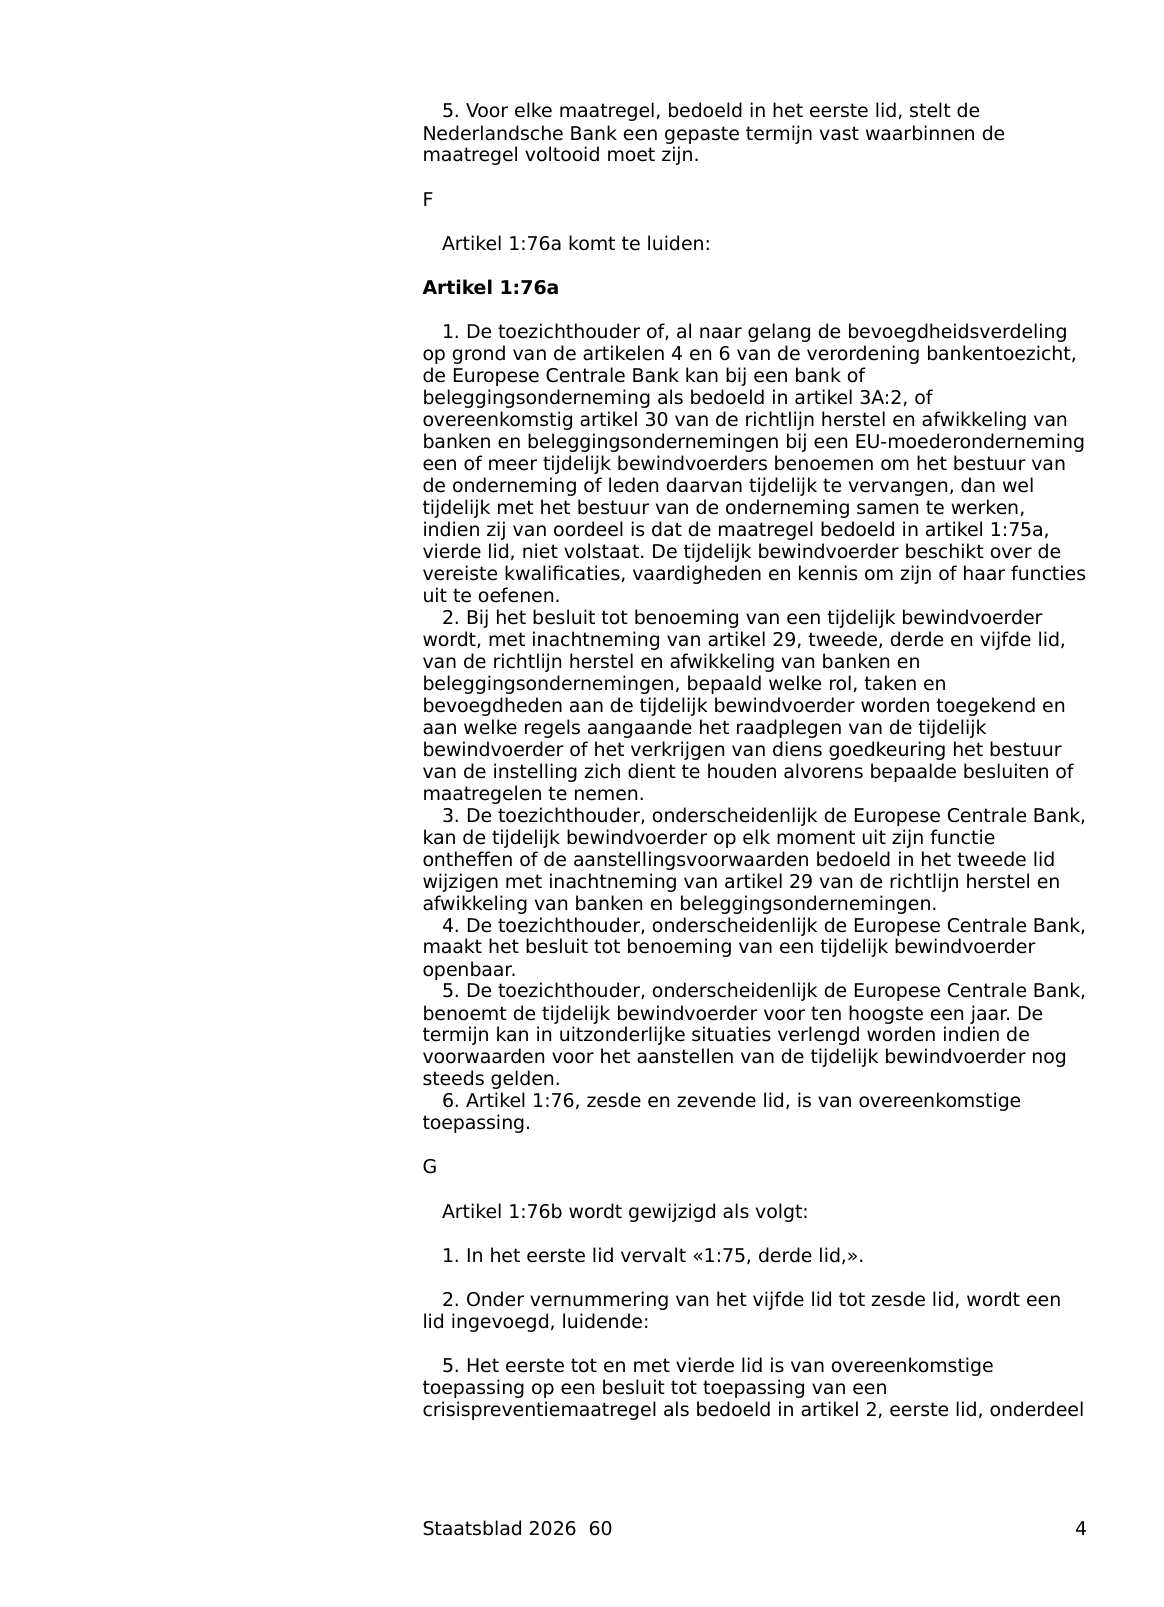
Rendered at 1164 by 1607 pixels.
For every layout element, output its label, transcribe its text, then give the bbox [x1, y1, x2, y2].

text G [422, 1156, 1087, 1178]
text 2. Onder vernummering van het vijfde lid tot zesde lid, wordt een lid ingevoegd, luidende: [422, 1289, 1087, 1333]
text 5. Voor elke maatregel, bedoeld in het eerste lid, stelt de Nederlandsche Bank een gepaste termijn vast waarbinnen de maatregel voltooid moet zijn. [422, 100, 1087, 166]
subtitle Artikel 1:76a [422, 277, 1087, 299]
text 5. Het eerste tot en met vierde lid is van overeenkomstige toepassing op een besluit tot toepassing van een crisispreventiemaatregel als bedoeld in artikel 2, eerste lid, onderdeel [422, 1355, 1087, 1421]
text 1. De toezichthouder of, al naar gelang de bevoegdheidsverdeling op grond van de artikelen 4 en 6 van de verordening bankentoezicht, de Europese Centrale Bank kan bij een bank of beleggingsonderneming als bedoeld in artikel 3A:2, of overeenkomstig artikel 30 van de richtlijn herstel en afwikkeling van banken en beleggingsondernemingen bij een EU-moederonderneming een of meer tijdelijk bewindvoerders benoemen om het bestuur van de onderneming of leden daarvan tijdelijk te vervangen, dan wel tijdelijk met het bestuur van de onderneming samen te werken, indien zij van oordeel is dat de maatregel bedoeld in artikel 1:75a, vierde lid, niet volstaat. De tijdelijk bewindvoerder beschikt over de vereiste kwalificaties, vaardigheden en kennis om zijn of haar functies uit te oefenen. [422, 321, 1087, 607]
text Artikel 1:76b wordt gewijzigd als volgt: [422, 1201, 1087, 1223]
text 6. Artikel 1:76, zesde en zevende lid, is van overeenkomstige toepassing. [422, 1090, 1087, 1134]
text F [422, 188, 1087, 211]
text 4. De toezichthouder, onderscheidenlijk de Europese Centrale Bank, maakt het besluit tot benoeming van een tijdelijk bewindvoerder openbaar. [422, 914, 1087, 980]
text 1. In het eerste lid vervalt «1:75, derde lid,». [422, 1245, 1087, 1267]
text 2. Bij het besluit tot benoeming van een tijdelijk bewindvoerder wordt, met inachtneming van artikel 29, tweede, derde en vijfde lid, van de richtlijn herstel en afwikkeling van banken en beleggingsondernemingen, bepaald welke rol, taken en bevoegdheden aan de tijdelijk bewindvoerder worden toegekend en aan welke regels aangaande het raadplegen van de tijdelijk bewindvoerder of het verkrijgen van diens goedkeuring het bestuur van de instelling zich dient te houden alvorens bepaalde besluiten of maatregelen te nemen. [422, 607, 1087, 804]
text Artikel 1:76a komt te luiden: [422, 233, 1087, 255]
text 3. De toezichthouder, onderscheidenlijk de Europese Centrale Bank, kan de tijdelijk bewindvoerder op elk moment uit zijn functie ontheffen of de aanstellingsvoorwaarden bedoeld in het tweede lid wijzigen met inachtneming van artikel 29 van de richtlijn herstel en afwikkeling van banken en beleggingsondernemingen. [422, 804, 1087, 914]
text 5. De toezichthouder, onderscheidenlijk de Europese Centrale Bank, benoemt de tijdelijk bewindvoerder voor ten hoogste een jaar. De termijn kan in uitzonderlijke situaties verlengd worden indien de voorwaarden voor het aanstellen van de tijdelijk bewindvoerder nog steeds gelden. [422, 980, 1087, 1090]
